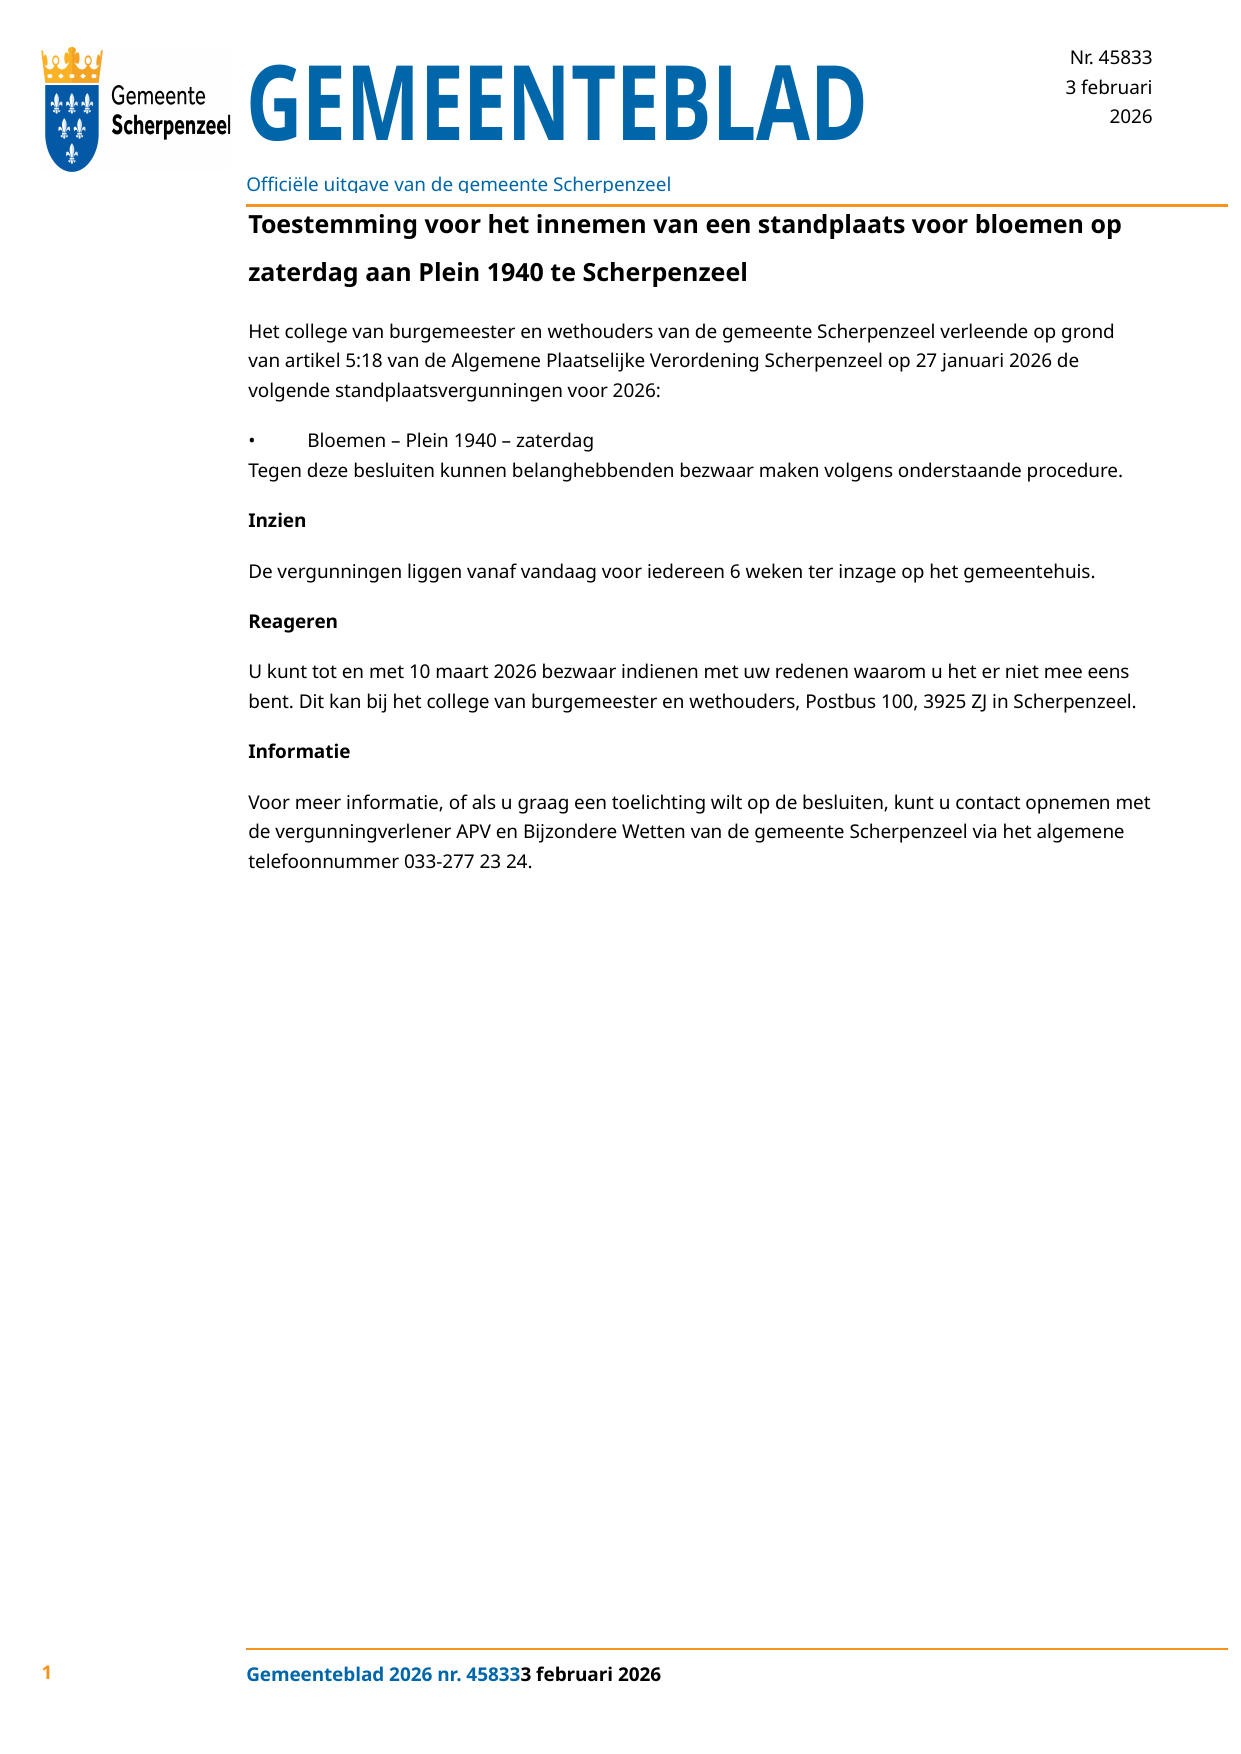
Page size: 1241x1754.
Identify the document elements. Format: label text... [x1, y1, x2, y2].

text Tegen deze besluiten kunnen belanghebbenden bezwaar maken volgens onderstaande procedure. [248, 457, 1152, 483]
text Voor meer informatie, of als u graag een toelichting wilt op de besluiten, kunt u contact opnemen met de vergunningverlener APV en Bijzondere Wetten van de gemeente Scherpenzeel via het algemene telefoonnummer 033-277 23 24. [248, 789, 1152, 874]
text Reageren [248, 608, 1152, 634]
text U kunt tot en met 10 maart 2026 bezwaar indienen met uw redenen waarom u het er niet mee eens bent. Dit kan bij het college van burgemeester en wethouders, Postbus 100, 3925 ZJ in Scherpenzeel. [248, 659, 1152, 714]
picture [41, 47, 231, 172]
text De vergunningen liggen vanaf vandaag voor iedereen 6 weken ter inzage op het gemeentehuis. [248, 558, 1152, 584]
text Het college van burgemeester en wethouders van de gemeente Scherpenzeel verleende op grond van artikel 5:18 van de Algemene Plaatselijke Verordening Scherpenzeel op 27 januari 2026 de volgende standplaatsvergunningen voor 2026: [248, 318, 1152, 403]
text Informatie [248, 739, 1152, 764]
text Inzien [248, 507, 1152, 533]
text Toestemming voor het innemen van een standplaats voor bloemen op zaterdag aan Plein 1940 te Scherpenzeel [248, 207, 1152, 288]
list Bloemen – Plein 1940 – zaterdag [248, 427, 1152, 453]
